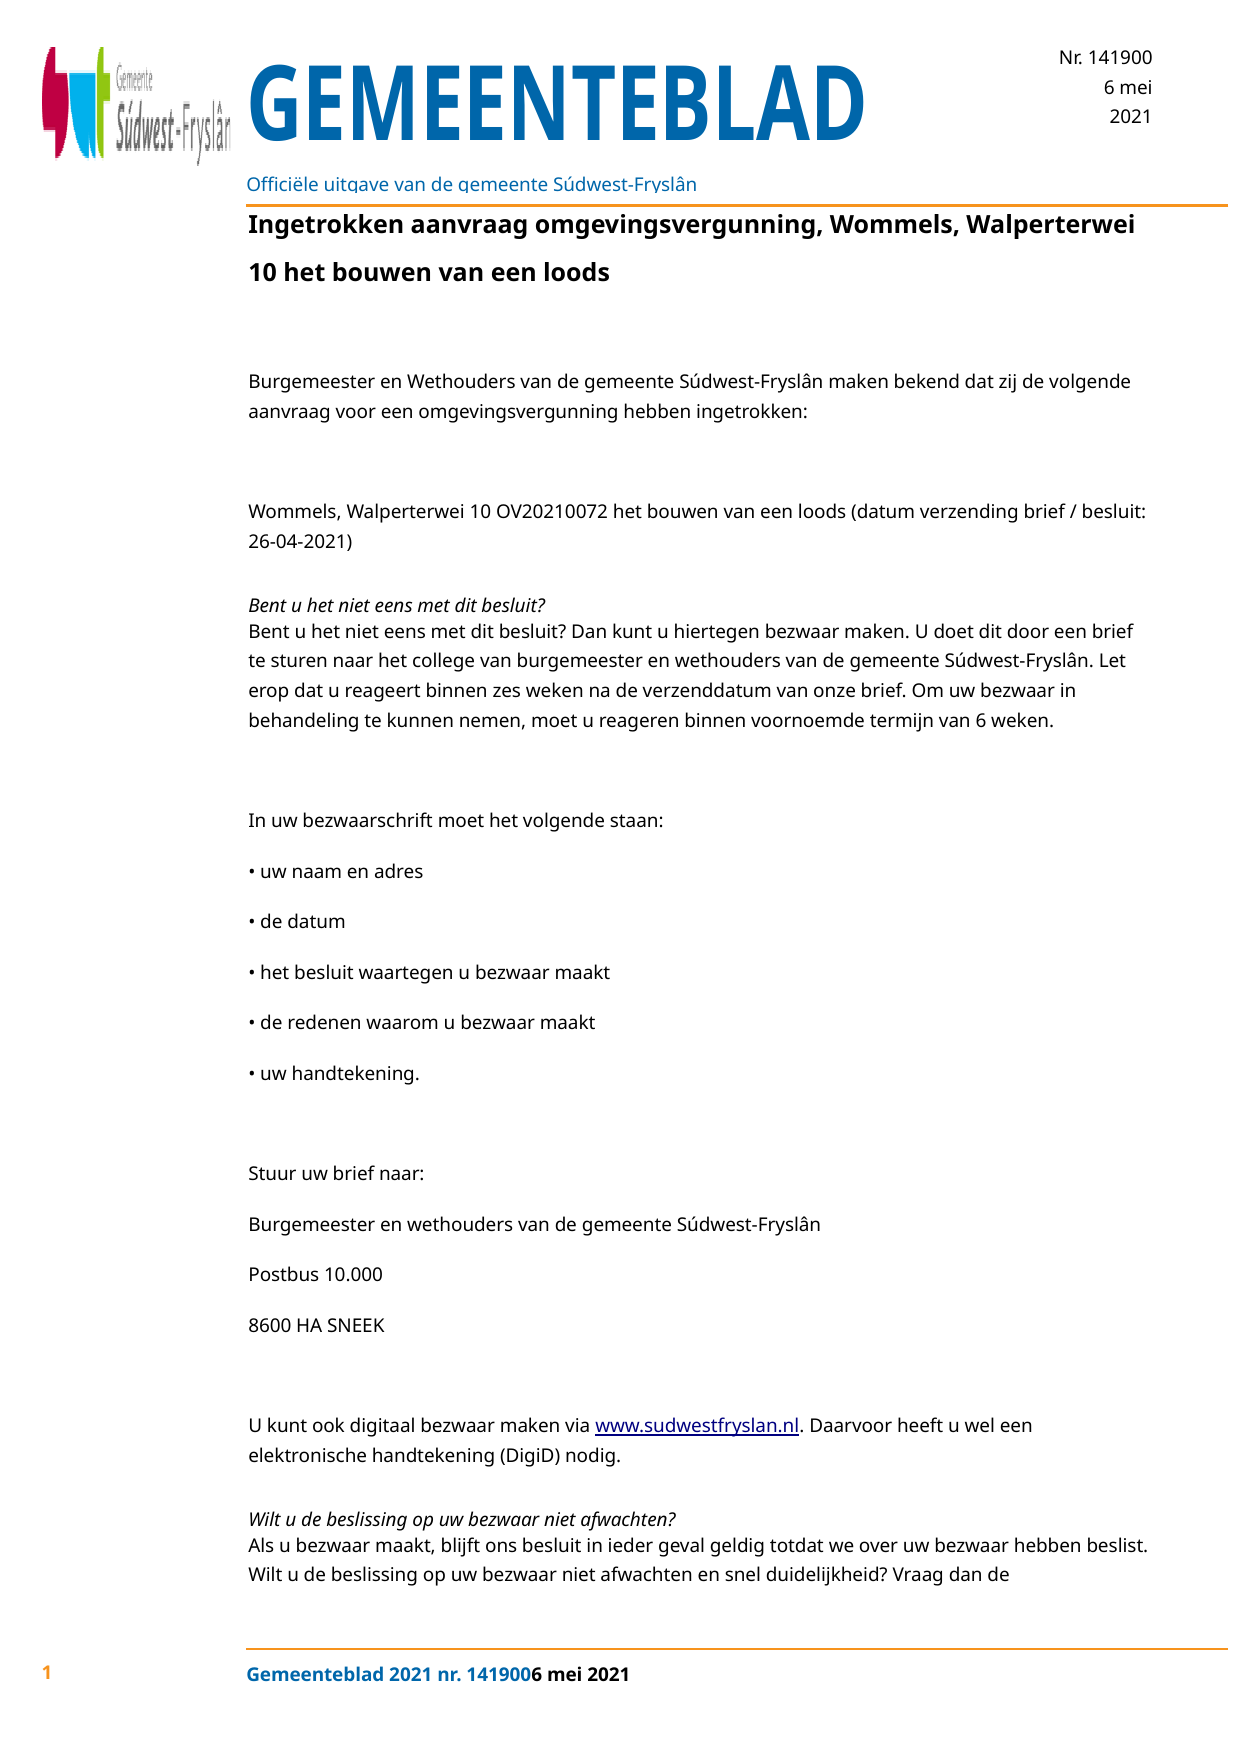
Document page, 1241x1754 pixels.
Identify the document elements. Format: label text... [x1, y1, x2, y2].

text Bent u het niet eens met dit besluit? Dan kunt u hiertegen bezwaar maken. U doet dit door een brief te sturen naar het college van burgemeester en wethouders van de gemeente Súdwest-Fryslân. Let erop dat u reageert binnen zes weken na de verzenddatum van onze brief. Om uw bezwaar in behandeling te kunnen nemen, moet u reageren binnen voornoemde termijn van 6 weken. [248, 618, 1152, 732]
text Ingetrokken aanvraag omgevingsvergunning, Wommels, Walperterwei 10 het bouwen van een loods [248, 207, 1152, 288]
text Wommels, Walperterwei 10 OV20210072 het bouwen van een loods (datum verzending brief / besluit: 26-04-2021) [248, 499, 1152, 554]
text • de datum [248, 908, 1152, 934]
picture [41, 47, 231, 172]
text 8600 HA SNEEK [248, 1312, 1152, 1337]
text • uw naam en adres [248, 858, 1152, 884]
text Als u bezwaar maakt, blijft ons besluit in ieder geval geldig totdat we over uw bezwaar hebben beslist. Wilt u de beslissing op uw bezwaar niet afwachten en snel duidelijkheid? Vraag dan de [248, 1532, 1152, 1587]
text • uw handtekening. [248, 1060, 1152, 1085]
text U kunt ook digitaal bezwaar maken via www.sudwestfryslan.nl. Daarvoor heeft u wel een elektronische handtekening (DigiD) nodig. [248, 1413, 1152, 1468]
text Postbus 10.000 [248, 1261, 1152, 1287]
text • de redenen waarom u bezwaar maakt [248, 1009, 1152, 1035]
text Burgemeester en Wethouders van de gemeente Súdwest-Fryslân maken bekend dat zij de volgende aanvraag voor een omgevingsvergunning hebben ingetrokken: [248, 368, 1152, 424]
text Bent u het niet eens met dit besluit? [248, 592, 1152, 618]
text Stuur uw brief naar: [248, 1161, 1152, 1186]
text • het besluit waartegen u bezwaar maakt [248, 959, 1152, 984]
text Wilt u de beslissing op uw bezwaar niet afwachten? [248, 1506, 1152, 1532]
text Burgemeester en wethouders van de gemeente Súdwest-Fryslân [248, 1211, 1152, 1237]
text In uw bezwaarschrift moet het volgende staan: [248, 808, 1152, 833]
